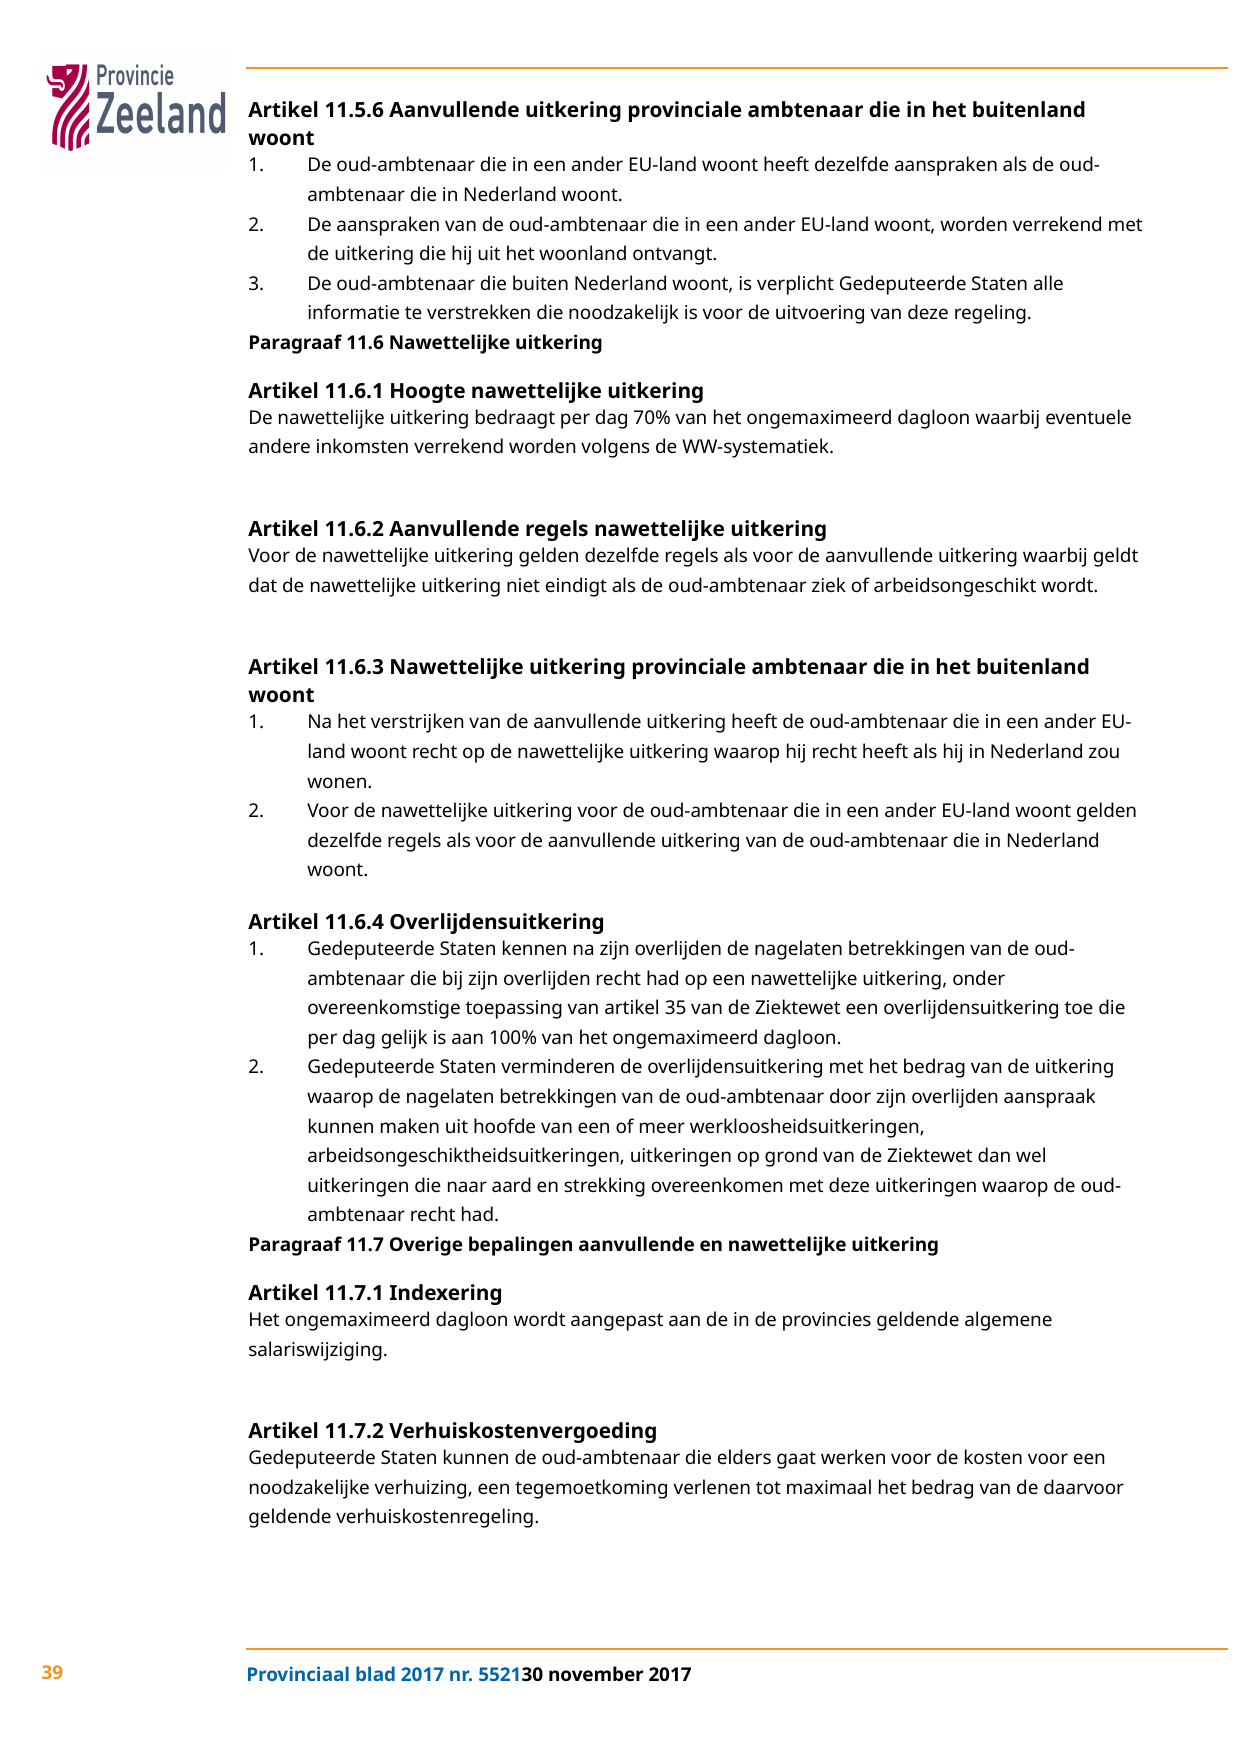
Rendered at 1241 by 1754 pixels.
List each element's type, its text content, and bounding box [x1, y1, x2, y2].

list Na het verstrijken van de aanvullende uitkering heeft de oud-ambtenaar die in een ander EU-land woont recht op de nawettelijke uitkering waarop hij recht heeft als hij in Nederland zou wonen. [248, 709, 1152, 793]
list De aanspraken van de oud-ambtenaar die in een ander EU-land woont, worden verrekend met de uitkering die hij uit het woonland ontvangt. [248, 211, 1152, 266]
text Artikel 11.5.6 Aanvullende uitkering provinciale ambtenaar die in het buitenland woont [248, 95, 1152, 152]
list De oud-ambtenaar die buiten Nederland woont, is verplicht Gedeputeerde Staten alle informatie te verstrekken die noodzakelijk is voor de uitvoering van deze regeling. [248, 270, 1152, 325]
text Het ongemaximeerd dagloon wordt aangepast aan de in de provincies geldende algemene salariswijziging. [248, 1306, 1152, 1362]
text Artikel 11.6.1 Hoogte nawettelijke uitkering [248, 376, 1152, 404]
text De nawettelijke uitkering bedraagt per dag 70% van het ongemaximeerd dagloon waarbij eventuele andere inkomsten verrekend worden volgens de WW-systematiek. [248, 404, 1152, 459]
text Gedeputeerde Staten kunnen de oud-ambtenaar die elders gaat werken voor de kosten voor een noodzakelijke verhuizing, een tegemoetkoming verlenen tot maximaal het bedrag van de daarvoor geldende verhuiskostenregeling. [248, 1444, 1152, 1529]
text Artikel 11.7.2 Verhuiskostenvergoeding [248, 1416, 1152, 1444]
list Gedeputeerde Staten verminderen de overlijdensuitkering met het bedrag van de uitkering waarop de nagelaten betrekkingen van de oud-ambtenaar door zijn overlijden aanspraak kunnen maken uit hoofde van een of meer werkloosheidsuitkeringen, arbeidsongeschiktheidsuitkeringen, uitkeringen op grond van de Ziektewet dan wel uitkeringen die naar aard en strekking overeenkomen met deze uitkeringen waarop de oud-ambtenaar recht had. [248, 1054, 1152, 1227]
text Artikel 11.6.2 Aanvullende regels nawettelijke uitkering [248, 514, 1152, 542]
text Artikel 11.6.4 Overlijdensuitkering [248, 907, 1152, 935]
text Voor de nawettelijke uitkering gelden dezelfde regels als voor de aanvullende uitkering waarbij geldt dat de nawettelijke uitkering niet eindigt als de oud-ambtenaar ziek of arbeidsongeschikt wordt. [248, 542, 1152, 597]
list Gedeputeerde Staten kennen na zijn overlijden de nagelaten betrekkingen van de oud-ambtenaar die bij zijn overlijden recht had op een nawettelijke uitkering, onder overeenkomstige toepassing van artikel 35 van de Ziektewet een overlijdensuitkering toe die per dag gelijk is aan 100% van het ongemaximeerd dagloon. [248, 935, 1152, 1050]
text Paragraaf 11.6 Nawettelijke uitkering [248, 329, 1152, 355]
list De oud-ambtenaar die in een ander EU-land woont heeft dezelfde aanspraken als de oud-ambtenaar die in Nederland woont. [248, 152, 1152, 207]
text Paragraaf 11.7 Overige bepalingen aanvullende en nawettelijke uitkering [248, 1231, 1152, 1257]
picture [41, 47, 231, 172]
list Voor de nawettelijke uitkering voor de oud-ambtenaar die in een ander EU-land woont gelden dezelfde regels als voor de aanvullende uitkering van de oud-ambtenaar die in Nederland woont. [248, 797, 1152, 882]
text Artikel 11.6.3 Nawettelijke uitkering provinciale ambtenaar die in het buitenland woont [248, 652, 1152, 709]
text Artikel 11.7.1 Indexering [248, 1278, 1152, 1306]
